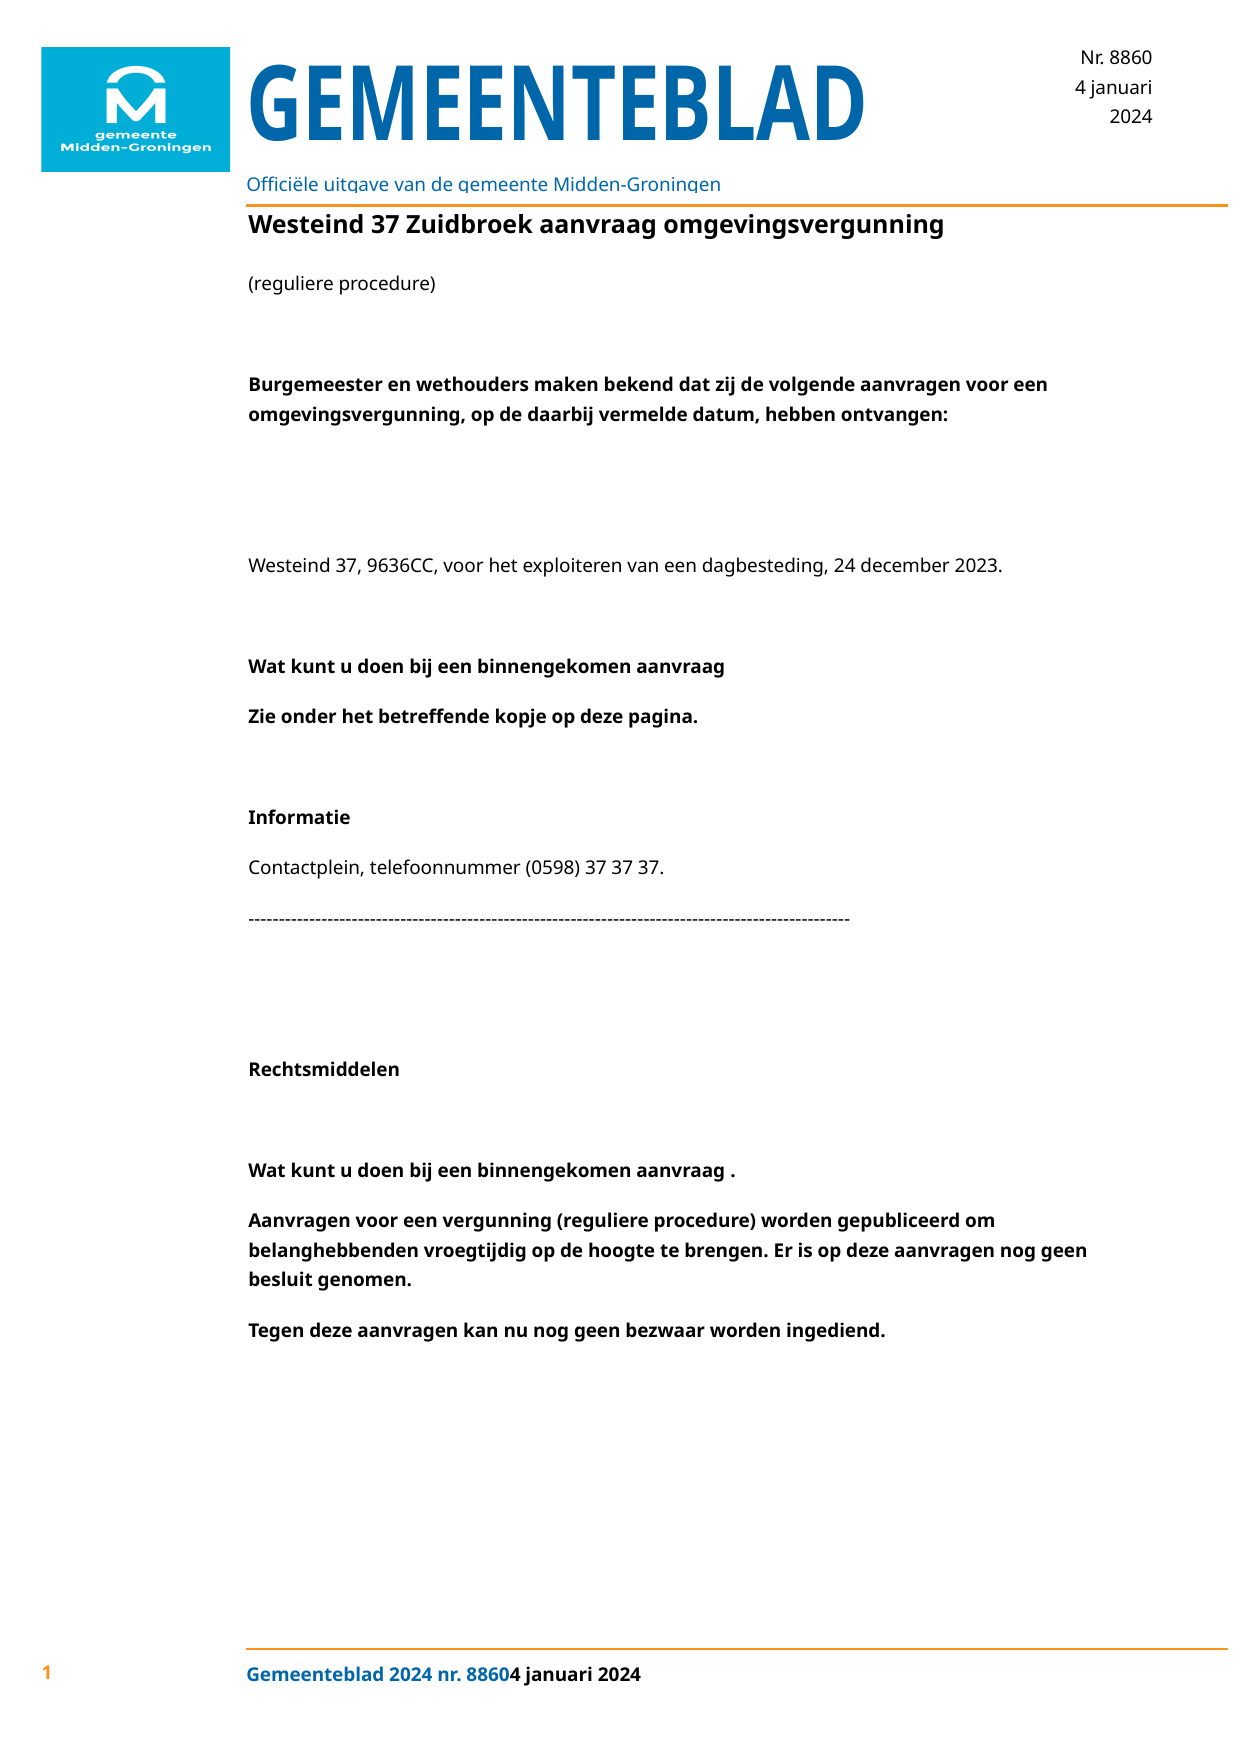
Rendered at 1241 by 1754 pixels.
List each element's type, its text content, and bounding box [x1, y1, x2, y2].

text Zie onder het betreffende kopje op deze pagina. [248, 703, 1152, 729]
text Aanvragen voor een vergunning (reguliere procedure) worden gepubliceerd om belanghebbenden vroegtijdig op de hoogte te brengen. Er is op deze aanvragen nog geen besluit genomen. [248, 1207, 1152, 1292]
picture [108, 66, 164, 82]
text Wat kunt u doen bij een binnengekomen aanvraag . [248, 1157, 1152, 1183]
text Rechtsmiddelen [248, 1056, 1152, 1082]
text Wat kunt u doen bij een binnengekomen aanvraag [248, 653, 1152, 678]
picture [107, 89, 165, 122]
text (reguliere procedure) [248, 270, 1152, 296]
text Westeind 37 Zuidbroek aanvraag omgevingsvergunning [248, 207, 1152, 241]
text --------------------------------------------------------------------------------------------------- [248, 905, 1152, 931]
text Burgemeester en wethouders maken bekend dat zij de volgende aanvragen voor een omgevingsvergunning, op de daarbij vermelde datum, hebben ontvangen: [248, 371, 1152, 426]
text Informatie [248, 804, 1152, 830]
text Contactplein, telefoonnummer (0598) 37 37 37. [248, 854, 1152, 880]
text Tegen deze aanvragen kan nu nog geen bezwaar worden ingediend. [248, 1317, 1152, 1343]
text Westeind 37, 9636CC, voor het exploiteren van een dagbesteding, 24 december 2023. [248, 552, 1152, 578]
picture [184, 146, 190, 153]
